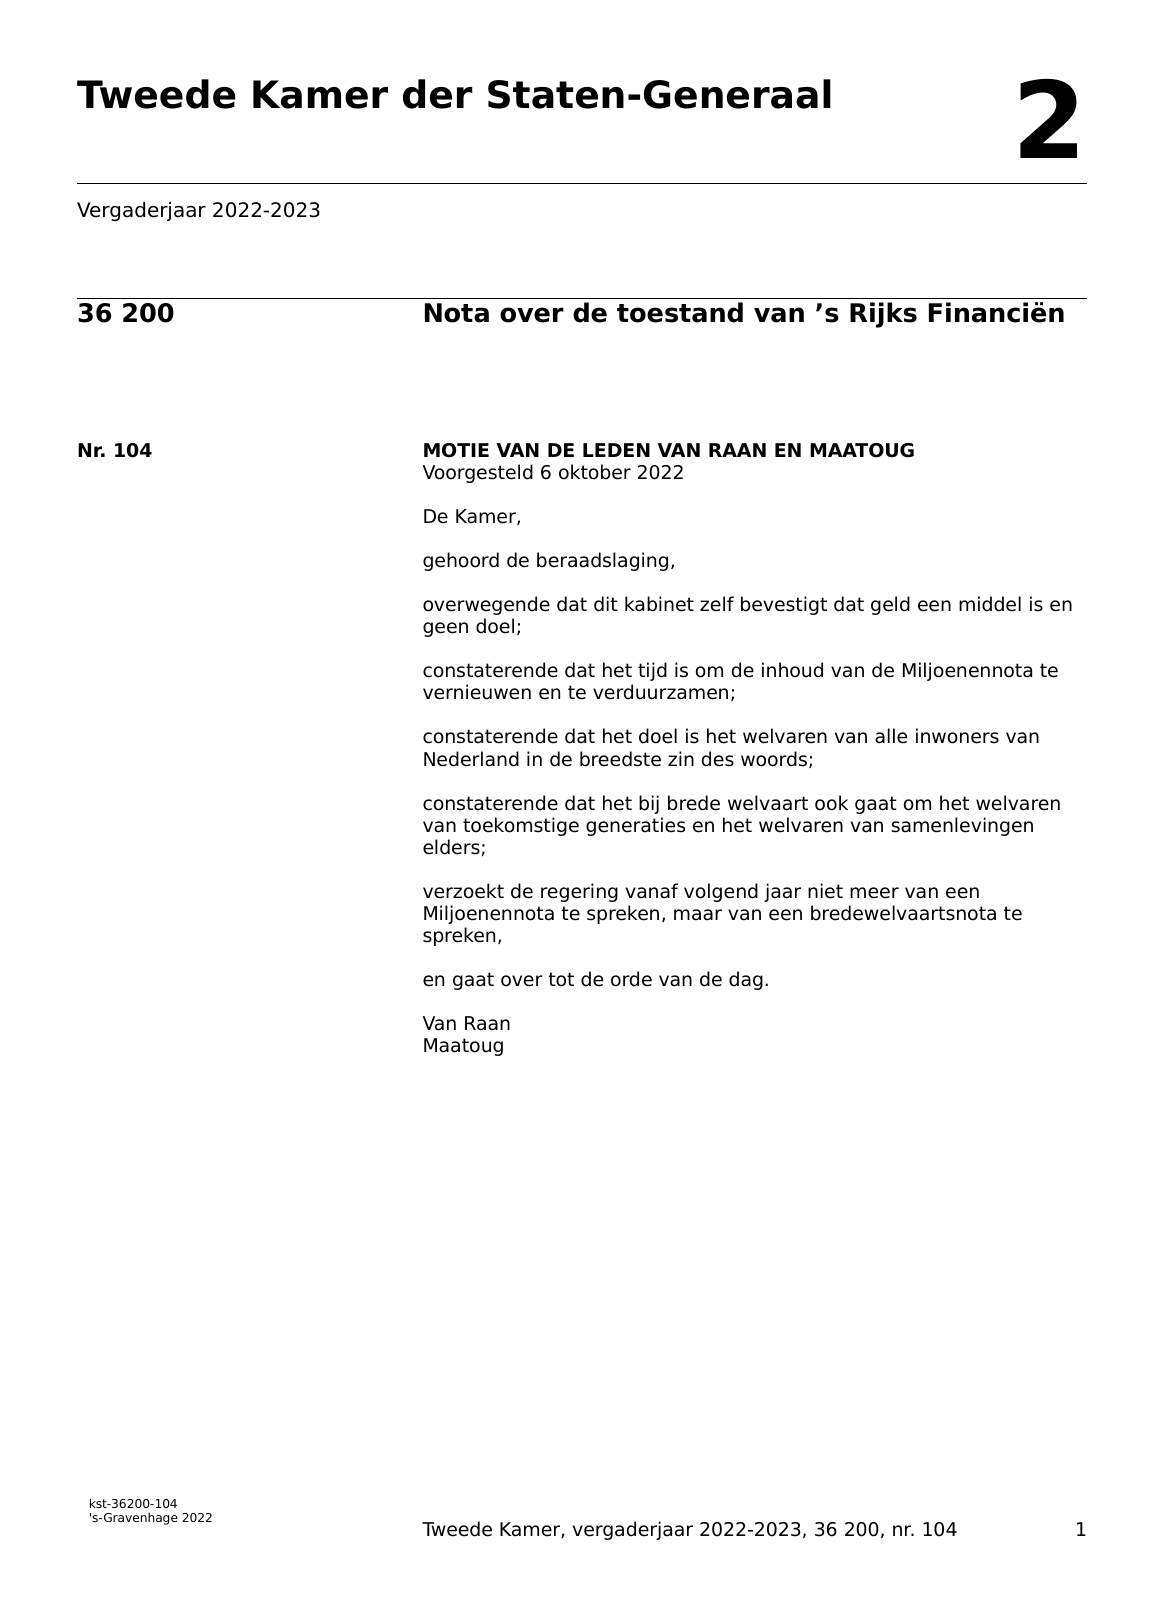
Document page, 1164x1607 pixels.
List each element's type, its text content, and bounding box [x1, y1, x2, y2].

text constaterende dat het tijd is om de inhoud van de Miljoenennota te vernieuwen en te verduurzamen; [422, 660, 1087, 704]
text De Kamer, [422, 506, 1087, 528]
text en gaat over tot de orde van de dag. [422, 969, 1087, 991]
table_header 2 [886, 59, 1087, 183]
text gehoord de beraadslaging, [422, 550, 1087, 572]
subtitle Nr. 104 MOTIE VAN DE LEDEN VAN RAAN EN MAATOUG [77, 440, 1087, 462]
text constaterende dat het bij brede welvaart ook gaat om het welvaren van toekomstige generaties en het welvaren van samenlevingen elders; [422, 793, 1087, 858]
table_header Tweede Kamer der Staten-Generaal [77, 59, 886, 183]
text constaterende dat het doel is het welvaren van alle inwoners van Nederland in de breedste zin des woords; [422, 726, 1087, 770]
subtitle 36 200 Nota over de toestand van ’s Rijks Financiën [77, 299, 1087, 329]
text verzoekt de regering vanaf volgend jaar niet meer van een Miljoenennota te spreken, maar van een bredewelvaartsnota te spreken, [422, 881, 1087, 947]
text kst-36200-104 [88, 1497, 323, 1511]
text overwegende dat dit kabinet zelf bevestigt dat geld een middel is en geen doel; [422, 594, 1087, 638]
text Voorgesteld 6 oktober 2022 [422, 462, 1087, 484]
table_cell Vergaderjaar 2022-2023 [77, 184, 1087, 298]
text 's-Gravenhage 2022 [88, 1511, 323, 1525]
text Van Raan [422, 1013, 1087, 1035]
text Maatoug [422, 1035, 1087, 1057]
